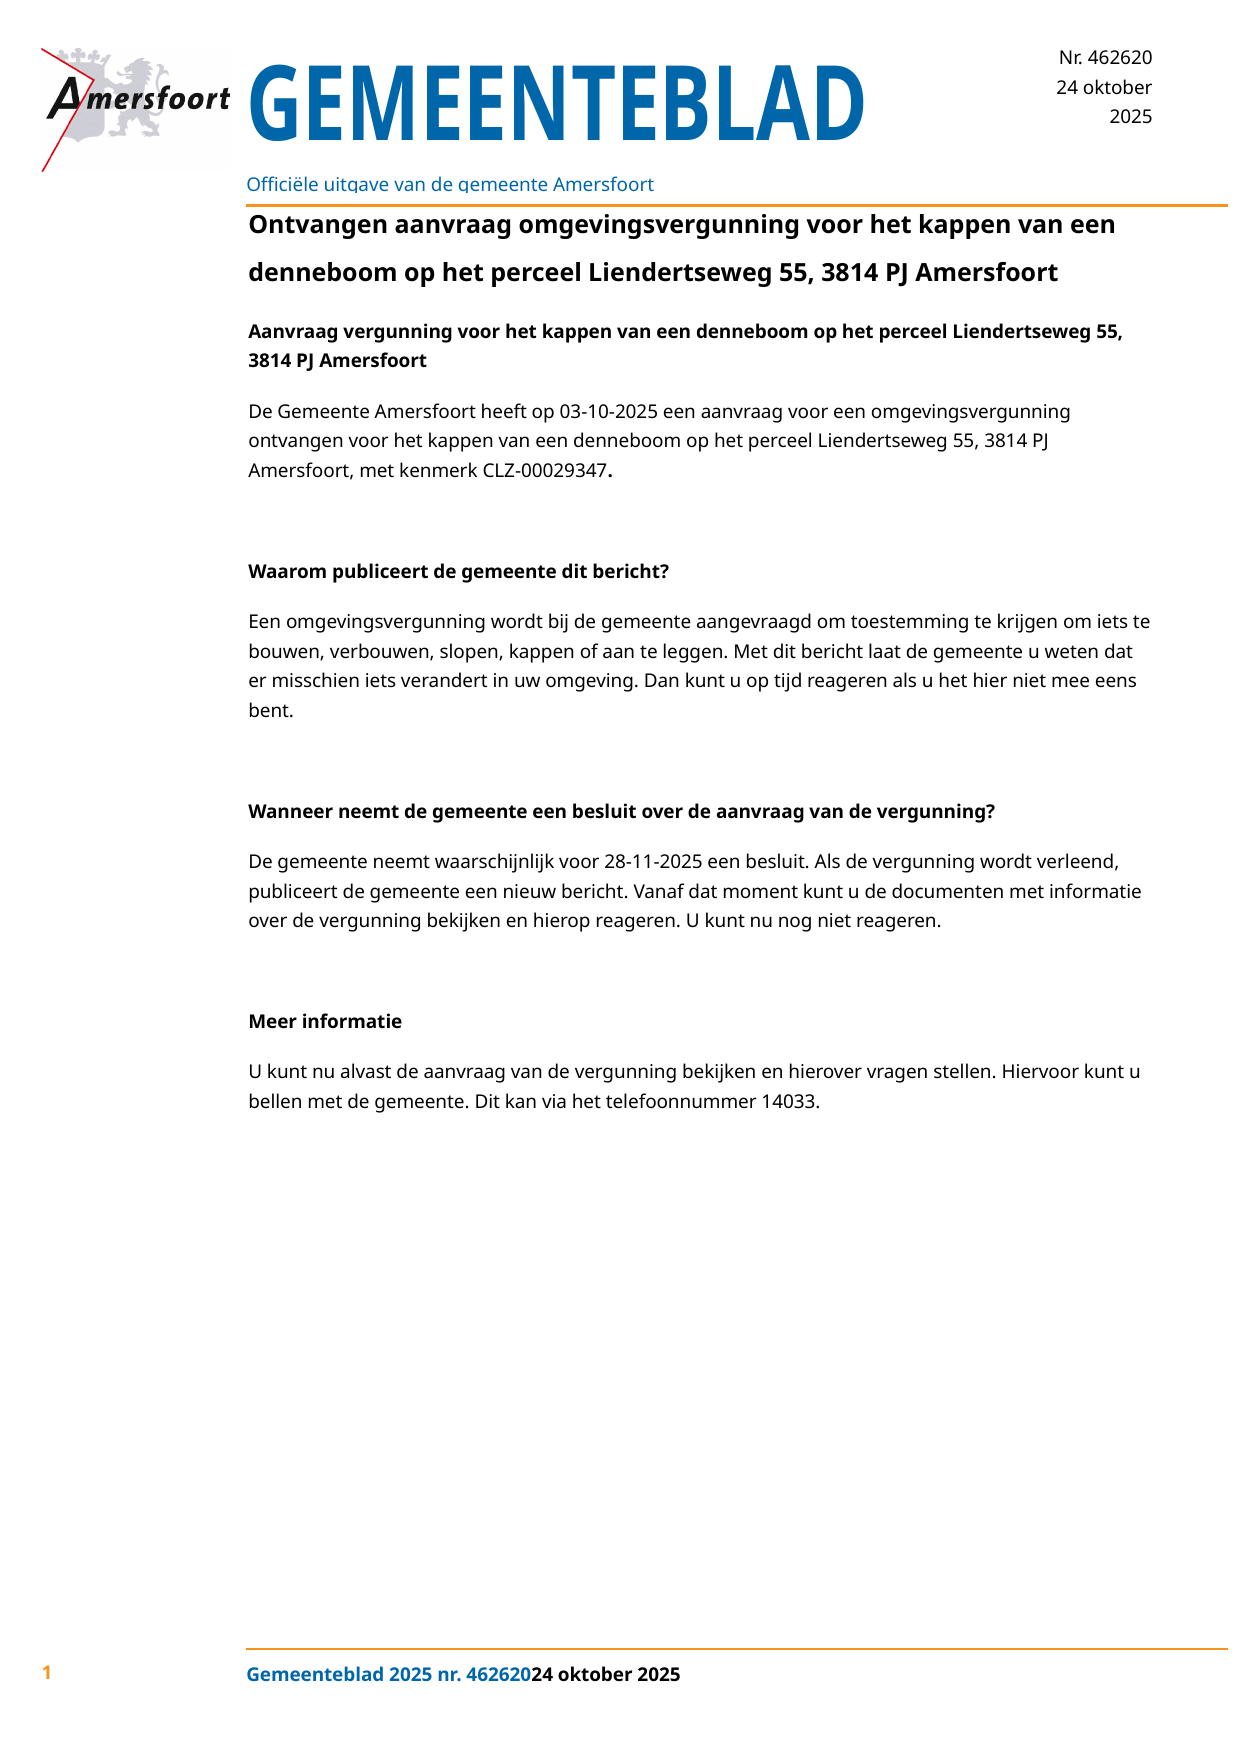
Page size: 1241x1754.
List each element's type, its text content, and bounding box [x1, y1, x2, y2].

text Wanneer neemt de gemeente een besluit over de aanvraag van de vergunning? [248, 798, 1152, 824]
text Waarom publiceert de gemeente dit bericht? [248, 558, 1152, 584]
text De gemeente neemt waarschijnlijk voor 28-11-2025 een besluit. Als de vergunning wordt verleend, publiceert de gemeente een nieuw bericht. Vanaf dat moment kunt u de documenten met informatie over de vergunning bekijken en hierop reageren. U kunt nu nog niet reageren. [248, 848, 1152, 933]
text Ontvangen aanvraag omgevingsvergunning voor het kappen van een denneboom op het perceel Liendertseweg 55, 3814 PJ Amersfoort [248, 207, 1152, 288]
text Meer informatie [248, 1008, 1152, 1034]
text Een omgevingsvergunning wordt bij de gemeente aangevraagd om toestemming te krijgen om iets te bouwen, verbouwen, slopen, kappen of aan te leggen. Met dit bericht laat de gemeente u weten dat er misschien iets verandert in uw omgeving. Dan kunt u op tijd reageren als u het hier niet mee eens bent. [248, 608, 1152, 723]
text Aanvraag vergunning voor het kappen van een denneboom op het perceel Liendertseweg 55, 3814 PJ Amersfoort [248, 318, 1152, 373]
text De Gemeente Amersfoort heeft op 03-10-2025 een aanvraag voor een omgevingsvergunning ontvangen voor het kappen van een denneboom op het perceel Liendertseweg 55, 3814 PJ Amersfoort, met kenmerk CLZ-00029347. [248, 398, 1152, 483]
picture [41, 47, 231, 172]
text U kunt nu alvast de aanvraag van de vergunning bekijken en hierover vragen stellen. Hiervoor kunt u bellen met de gemeente. Dit kan via het telefoonnummer 14033. [248, 1059, 1152, 1114]
